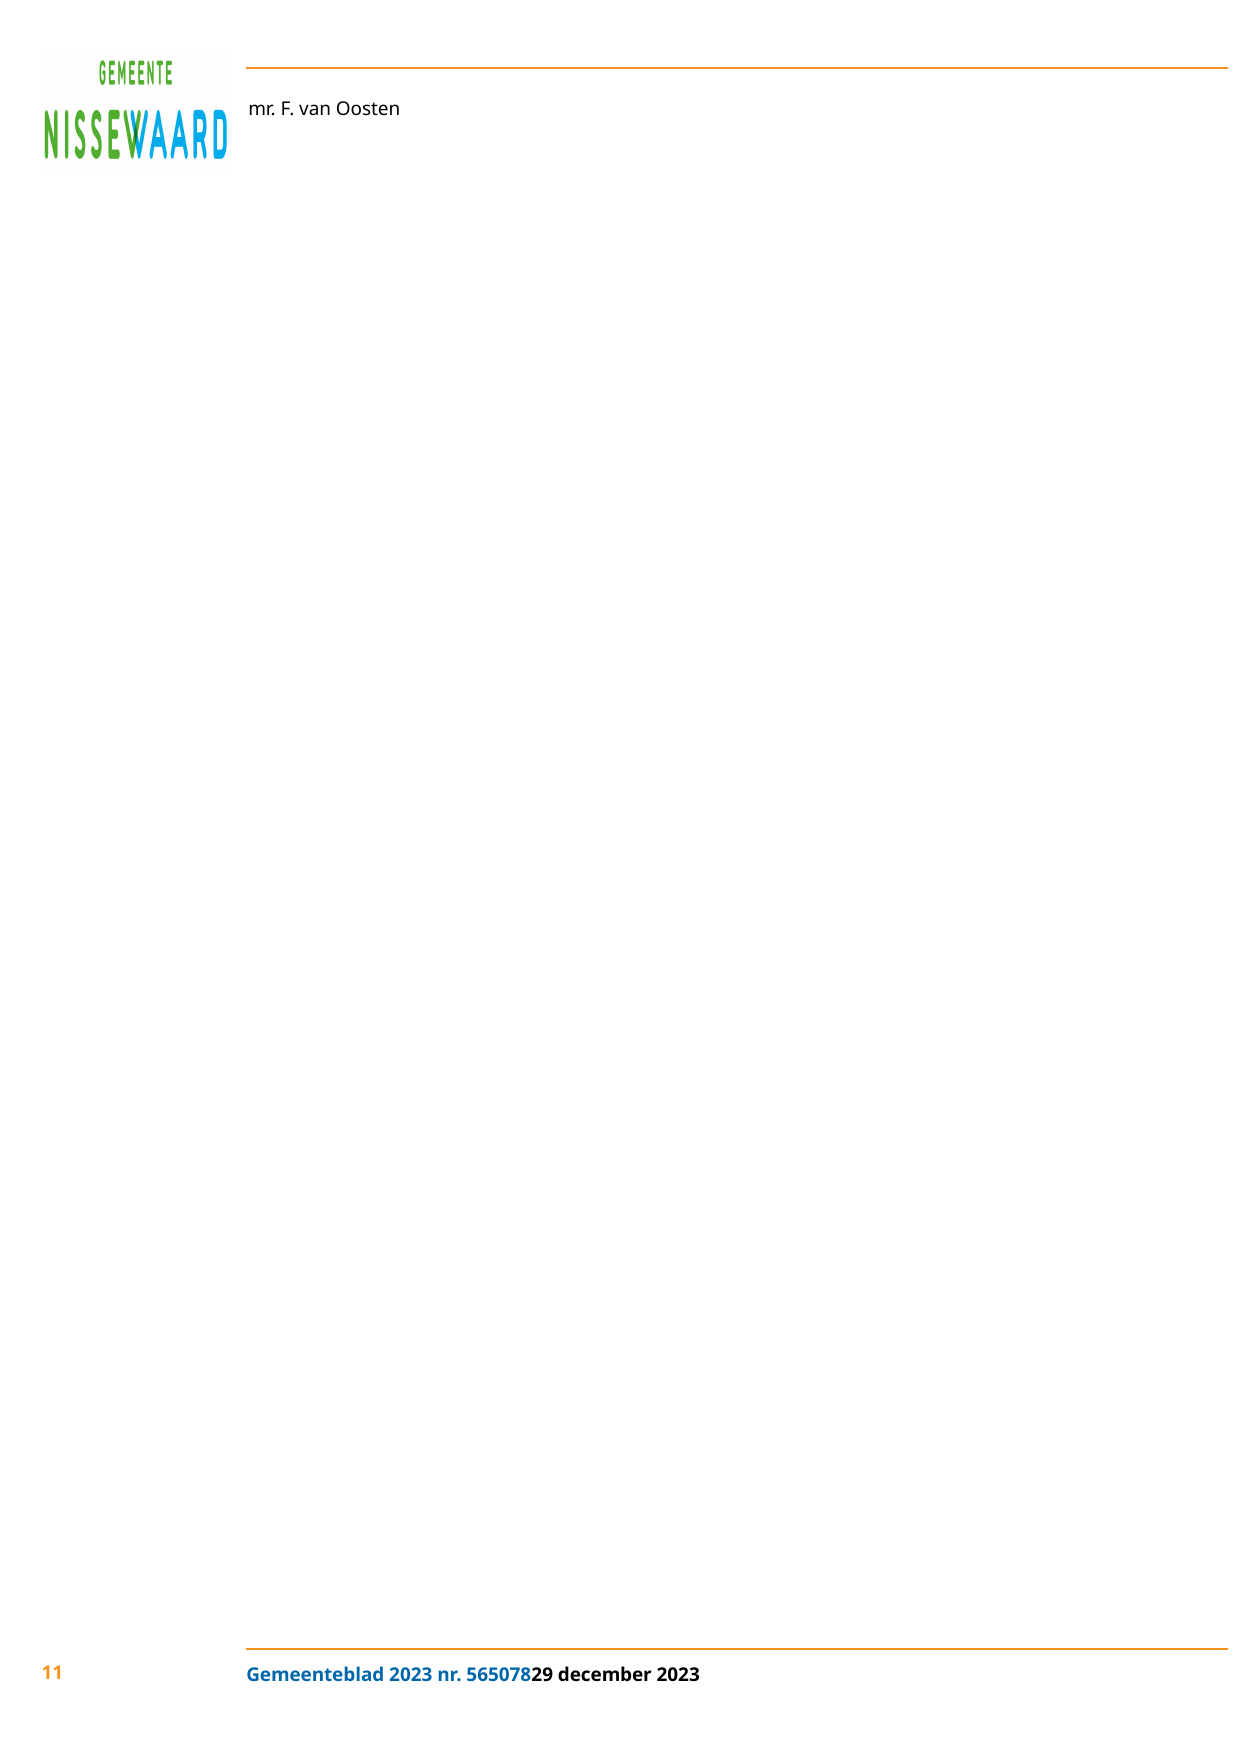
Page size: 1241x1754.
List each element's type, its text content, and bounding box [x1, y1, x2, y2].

picture [41, 47, 231, 172]
text mr. F. van Oosten [248, 95, 1152, 121]
